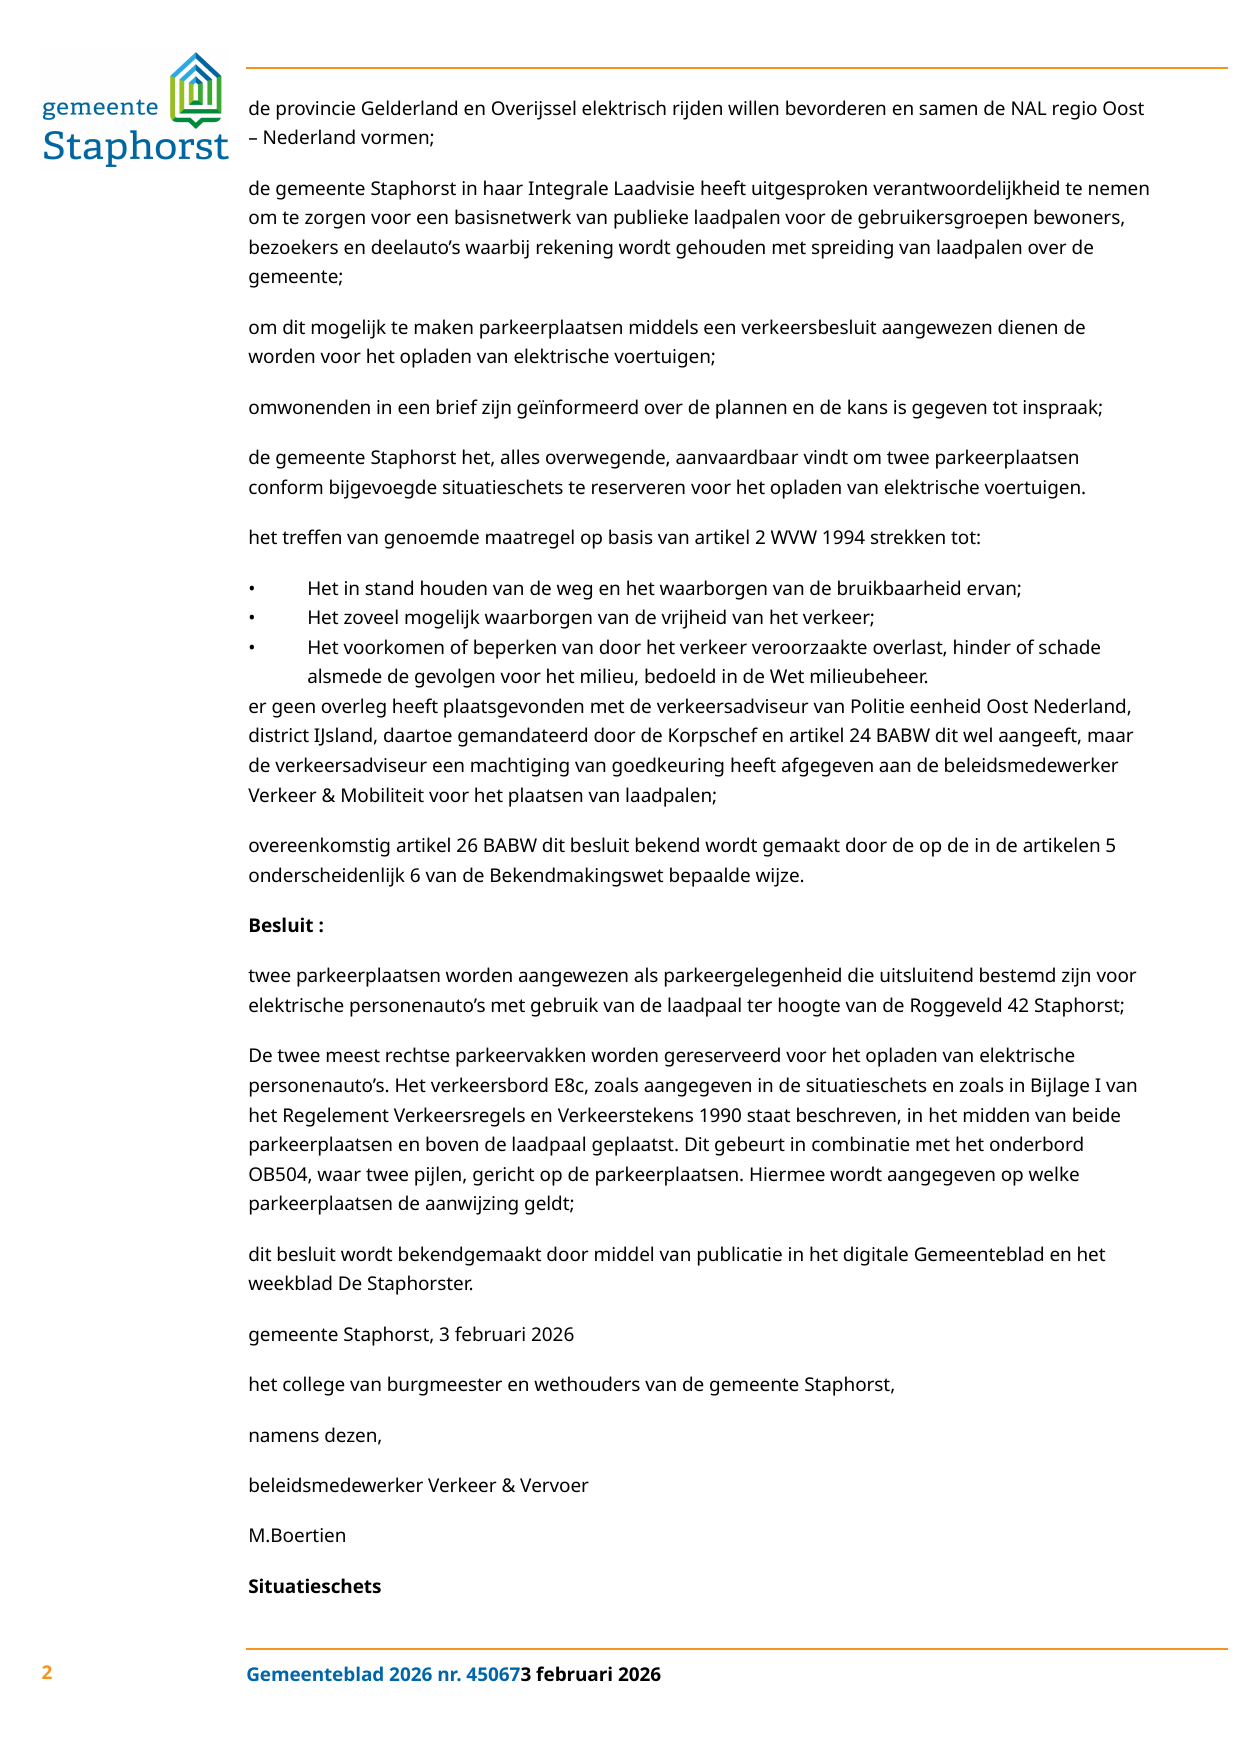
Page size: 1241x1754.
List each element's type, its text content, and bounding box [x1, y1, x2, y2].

text Besluit : [248, 912, 1152, 938]
text beleidsmedewerker Verkeer & Vervoer [248, 1472, 1152, 1498]
text omwonenden in een brief zijn geïnformeerd over de plannen en de kans is gegeven tot inspraak; [248, 394, 1152, 420]
text het treffen van genoemde maatregel op basis van artikel 2 WVW 1994 strekken tot: [248, 524, 1152, 550]
text Situatieschets [248, 1573, 1152, 1599]
list Het zoveel mogelijk waarborgen van de vrijheid van het verkeer; [248, 604, 1152, 630]
text M.Boertien [248, 1523, 1152, 1548]
text dit besluit wordt bekendgemaakt door middel van publicatie in het digitale Gemeenteblad en het weekblad De Staphorster. [248, 1241, 1152, 1296]
picture [41, 47, 231, 172]
text het college van burgmeester en wethouders van de gemeente Staphorst, [248, 1371, 1152, 1397]
list Het voorkomen of beperken van door het verkeer veroorzaakte overlast, hinder of schade alsmede de gevolgen voor het milieu, bedoeld in de Wet milieubeheer. [248, 634, 1152, 689]
text overeenkomstig artikel 26 BABW dit besluit bekend wordt gemaakt door de op de in de artikelen 5 onderscheidenlijk 6 van de Bekendmakingswet bepaalde wijze. [248, 832, 1152, 888]
text om dit mogelijk te maken parkeerplaatsen middels een verkeersbesluit aangewezen dienen de worden voor het opladen van elektrische voertuigen; [248, 314, 1152, 369]
list Het in stand houden van de weg en het waarborgen van de bruikbaarheid ervan; [248, 575, 1152, 601]
text de gemeente Staphorst in haar Integrale Laadvisie heeft uitgesproken verantwoordelijkheid te nemen om te zorgen voor een basisnetwerk van publieke laadpalen voor de gebruikersgroepen bewoners, bezoekers en deelauto’s waarbij rekening wordt gehouden met spreiding van laadpalen over de gemeente; [248, 175, 1152, 289]
text De twee meest rechtse parkeervakken worden gereserveerd voor het opladen van elektrische personenauto’s. Het verkeersbord E8c, zoals aangegeven in de situatieschets en zoals in Bijlage I van het Regelement Verkeersregels en Verkeerstekens 1990 staat beschreven, in het midden van beide parkeerplaatsen en boven de laadpaal geplaatst. Dit gebeurt in combinatie met het onderbord OB504, waar twee pijlen, gericht op de parkeerplaatsen. Hiermee wordt aangegeven op welke parkeerplaatsen de aanwijzing geldt; [248, 1043, 1152, 1216]
text gemeente Staphorst, 3 februari 2026 [248, 1321, 1152, 1347]
text de gemeente Staphorst het, alles overwegende, aanvaardbaar vindt om twee parkeerplaatsen conform bijgevoegde situatieschets te reserveren voor het opladen van elektrische voertuigen. [248, 444, 1152, 500]
text de provincie Gelderland en Overijssel elektrisch rijden willen bevorderen en samen de NAL regio Oost – Nederland vormen; [248, 95, 1152, 150]
text twee parkeerplaatsen worden aangewezen als parkeergelegenheid die uitsluitend bestemd zijn voor elektrische personenauto’s met gebruik van de laadpaal ter hoogte van de Roggeveld 42 Staphorst; [248, 963, 1152, 1018]
text namens dezen, [248, 1422, 1152, 1448]
text er geen overleg heeft plaatsgevonden met de verkeersadviseur van Politie eenheid Oost Nederland, district IJsland, daartoe gemandateerd door de Korpschef en artikel 24 BABW dit wel aangeeft, maar de verkeersadviseur een machtiging van goedkeuring heeft afgegeven aan de beleidsmedewerker Verkeer & Mobiliteit voor het plaatsen van laadpalen; [248, 693, 1152, 808]
